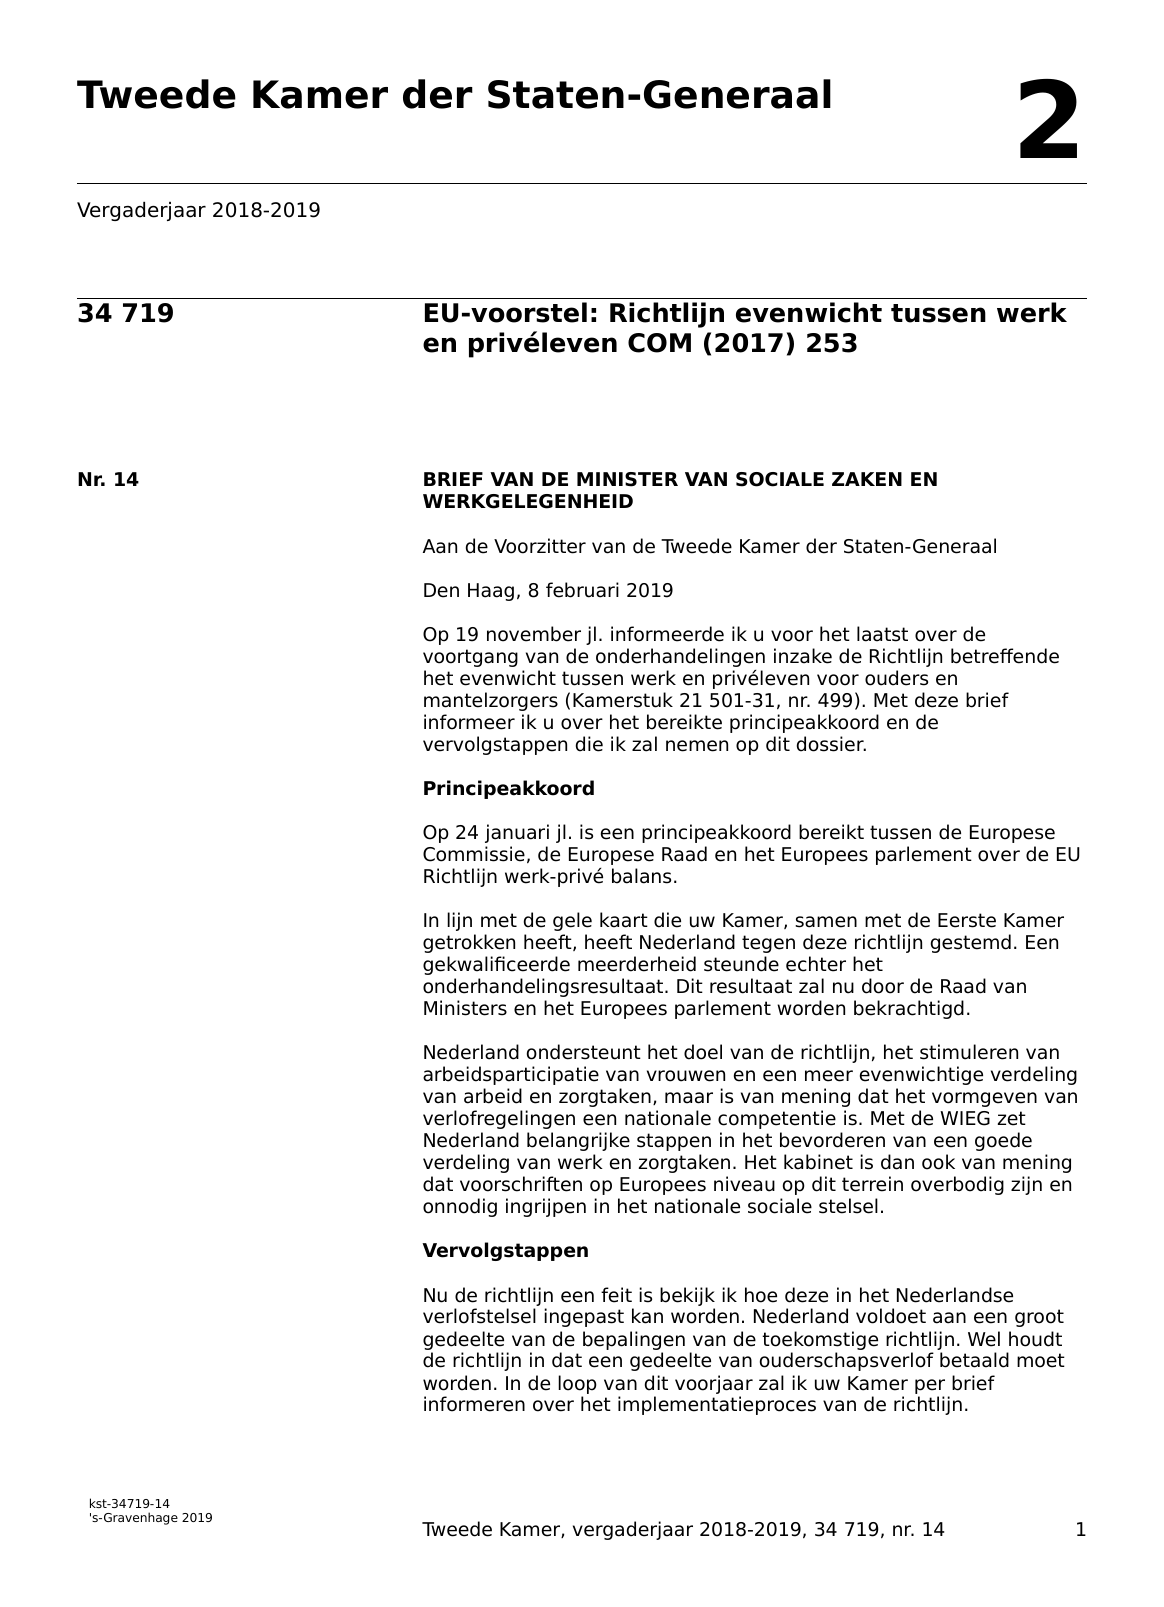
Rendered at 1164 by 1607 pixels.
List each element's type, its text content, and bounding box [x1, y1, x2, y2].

text Op 24 januari jl. is een principeakkoord bereikt tussen de Europese Commissie, de Europese Raad en het Europees parlement over de EU Richtlijn werk-privé balans. [422, 822, 1087, 888]
table_cell Vergaderjaar 2018-2019 [77, 184, 1087, 298]
text Nu de richtlijn een feit is bekijk ik hoe deze in het Nederlandse verlofstelsel ingepast kan worden. Nederland voldoet aan een groot gedeelte van de bepalingen van de toekomstige richtlijn. Wel houdt de richtlijn in dat een gedeelte van ouderschapsverlof betaald moet worden. In de loop van dit voorjaar zal ik uw Kamer per brief informeren over het implementatieproces van de richtlijn. [422, 1284, 1087, 1416]
text kst-34719-14 [88, 1497, 323, 1511]
text Nederland ondersteunt het doel van de richtlijn, het stimuleren van arbeidsparticipatie van vrouwen en een meer evenwichtige verdeling van arbeid en zorgtaken, maar is van mening dat het vormgeven van verlofregelingen een nationale competentie is. Met de WIEG zet Nederland belangrijke stappen in het bevorderen van een goede verdeling van werk en zorgtaken. Het kabinet is dan ook van mening dat voorschriften op Europees niveau op dit terrein overbodig zijn en onnodig ingrijpen in het nationale sociale stelsel. [422, 1042, 1087, 1218]
text Op 19 november jl. informeerde ik u voor het laatst over de voortgang van de onderhandelingen inzake de Richtlijn betreffende het evenwicht tussen werk en privéleven voor ouders en mantelzorgers (Kamerstuk 21 501-31, nr. 499). Met deze brief informeer ik u over het bereikte principeakkoord en de vervolgstappen die ik zal nemen op dit dossier. [422, 624, 1087, 756]
subtitle Principeakkoord [422, 778, 1087, 800]
text Aan de Voorzitter van de Tweede Kamer der Staten-Generaal [422, 536, 1087, 557]
text In lijn met de gele kaart die uw Kamer, samen met de Eerste Kamer getrokken heeft, heeft Nederland tegen deze richtlijn gestemd. Een gekwalificeerde meerderheid steunde echter het onderhandelingsresultaat. Dit resultaat zal nu door de Raad van Ministers en het Europees parlement worden bekrachtigd. [422, 910, 1087, 1020]
subtitle 34 719 EU-voorstel: Richtlijn evenwicht tussen werk en privéleven COM (2017) 253 [77, 299, 1087, 358]
subtitle Nr. 14 BRIEF VAN DE MINISTER VAN SOCIALE ZAKEN EN WERKGELEGENHEID [77, 469, 1087, 513]
table_header Tweede Kamer der Staten-Generaal [77, 59, 886, 183]
text 's-Gravenhage 2019 [88, 1511, 323, 1525]
subtitle Vervolgstappen [422, 1240, 1087, 1262]
text Den Haag, 8 februari 2019 [422, 580, 1087, 602]
table_header 2 [886, 59, 1087, 183]
